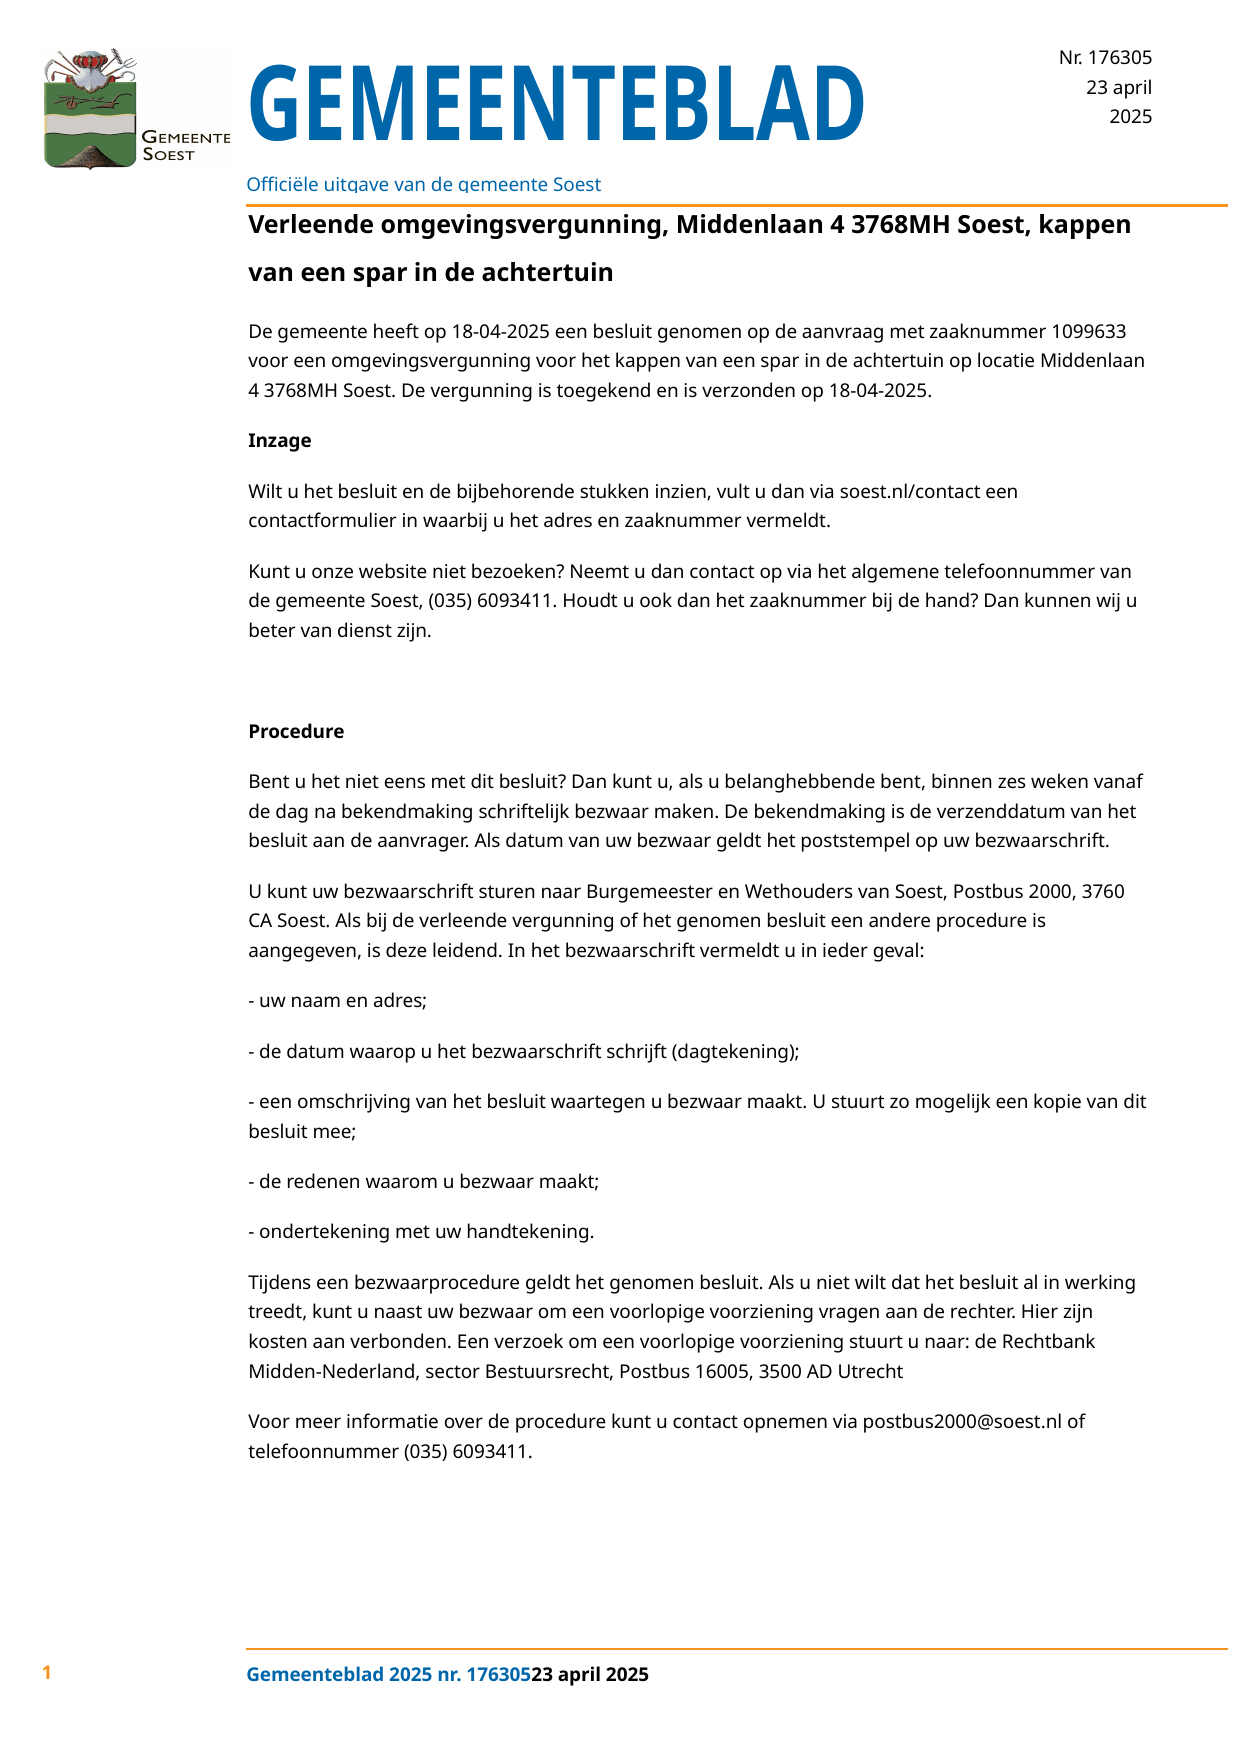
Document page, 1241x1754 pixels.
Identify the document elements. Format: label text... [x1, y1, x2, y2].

text - de datum waarop u het bezwaarschrift schrijft (dagtekening); [248, 1038, 1152, 1064]
text De gemeente heeft op 18-04-2025 een besluit genomen op de aanvraag met zaaknummer 1099633 voor een omgevingsvergunning voor het kappen van een spar in de achtertuin op locatie Middenlaan 4 3768MH Soest. De vergunning is toegekend en is verzonden op 18-04-2025. [248, 318, 1152, 403]
text Verleende omgevingsvergunning, Middenlaan 4 3768MH Soest, kappen van een spar in de achtertuin [248, 207, 1152, 288]
text U kunt uw bezwaarschrift sturen naar Burgemeester en Wethouders van Soest, Postbus 2000, 3760 CA Soest. Als bij de verleende vergunning of het genomen besluit een andere procedure is aangegeven, is deze leidend. In het bezwaarschrift vermeldt u in ieder geval: [248, 878, 1152, 963]
text - ondertekening met uw handtekening. [248, 1219, 1152, 1244]
text - de redenen waarom u bezwaar maakt; [248, 1168, 1152, 1194]
text - een omschrijving van het besluit waartegen u bezwaar maakt. U stuurt zo mogelijk een kopie van dit besluit mee; [248, 1088, 1152, 1144]
text Voor meer informatie over de procedure kunt u contact opnemen via postbus2000@soest.nl of telefoonnummer (035) 6093411. [248, 1408, 1152, 1464]
text Kunt u onze website niet bezoeken? Neemt u dan contact op via het algemene telefoonnummer van de gemeente Soest, (035) 6093411. Houdt u ook dan het zaaknummer bij de hand? Dan kunnen wij u beter van dienst zijn. [248, 558, 1152, 643]
text - uw naam en adres; [248, 987, 1152, 1013]
text Inzage [248, 427, 1152, 453]
text Bent u het niet eens met dit besluit? Dan kunt u, als u belanghebbende bent, binnen zes weken vanaf de dag na bekendmaking schriftelijk bezwaar maken. De bekendmaking is de verzenddatum van het besluit aan de aanvrager. Als datum van uw bezwaar geldt het poststempel op uw bezwaarschrift. [248, 768, 1152, 853]
picture [41, 47, 231, 172]
text Tijdens een bezwaarprocedure geldt het genomen besluit. Als u niet wilt dat het besluit al in werking treedt, kunt u naast uw bezwaar om een voorlopige voorziening vragen aan de rechter. Hier zijn kosten aan verbonden. Een verzoek om een voorlopige voorziening stuurt u naar: de Rechtbank Midden-Nederland, sector Bestuursrecht, Postbus 16005, 3500 AD Utrecht [248, 1269, 1152, 1384]
text Wilt u het besluit en de bijbehorende stukken inzien, vult u dan via soest.nl/contact een contactformulier in waarbij u het adres en zaaknummer vermeldt. [248, 478, 1152, 533]
text Procedure [248, 718, 1152, 744]
